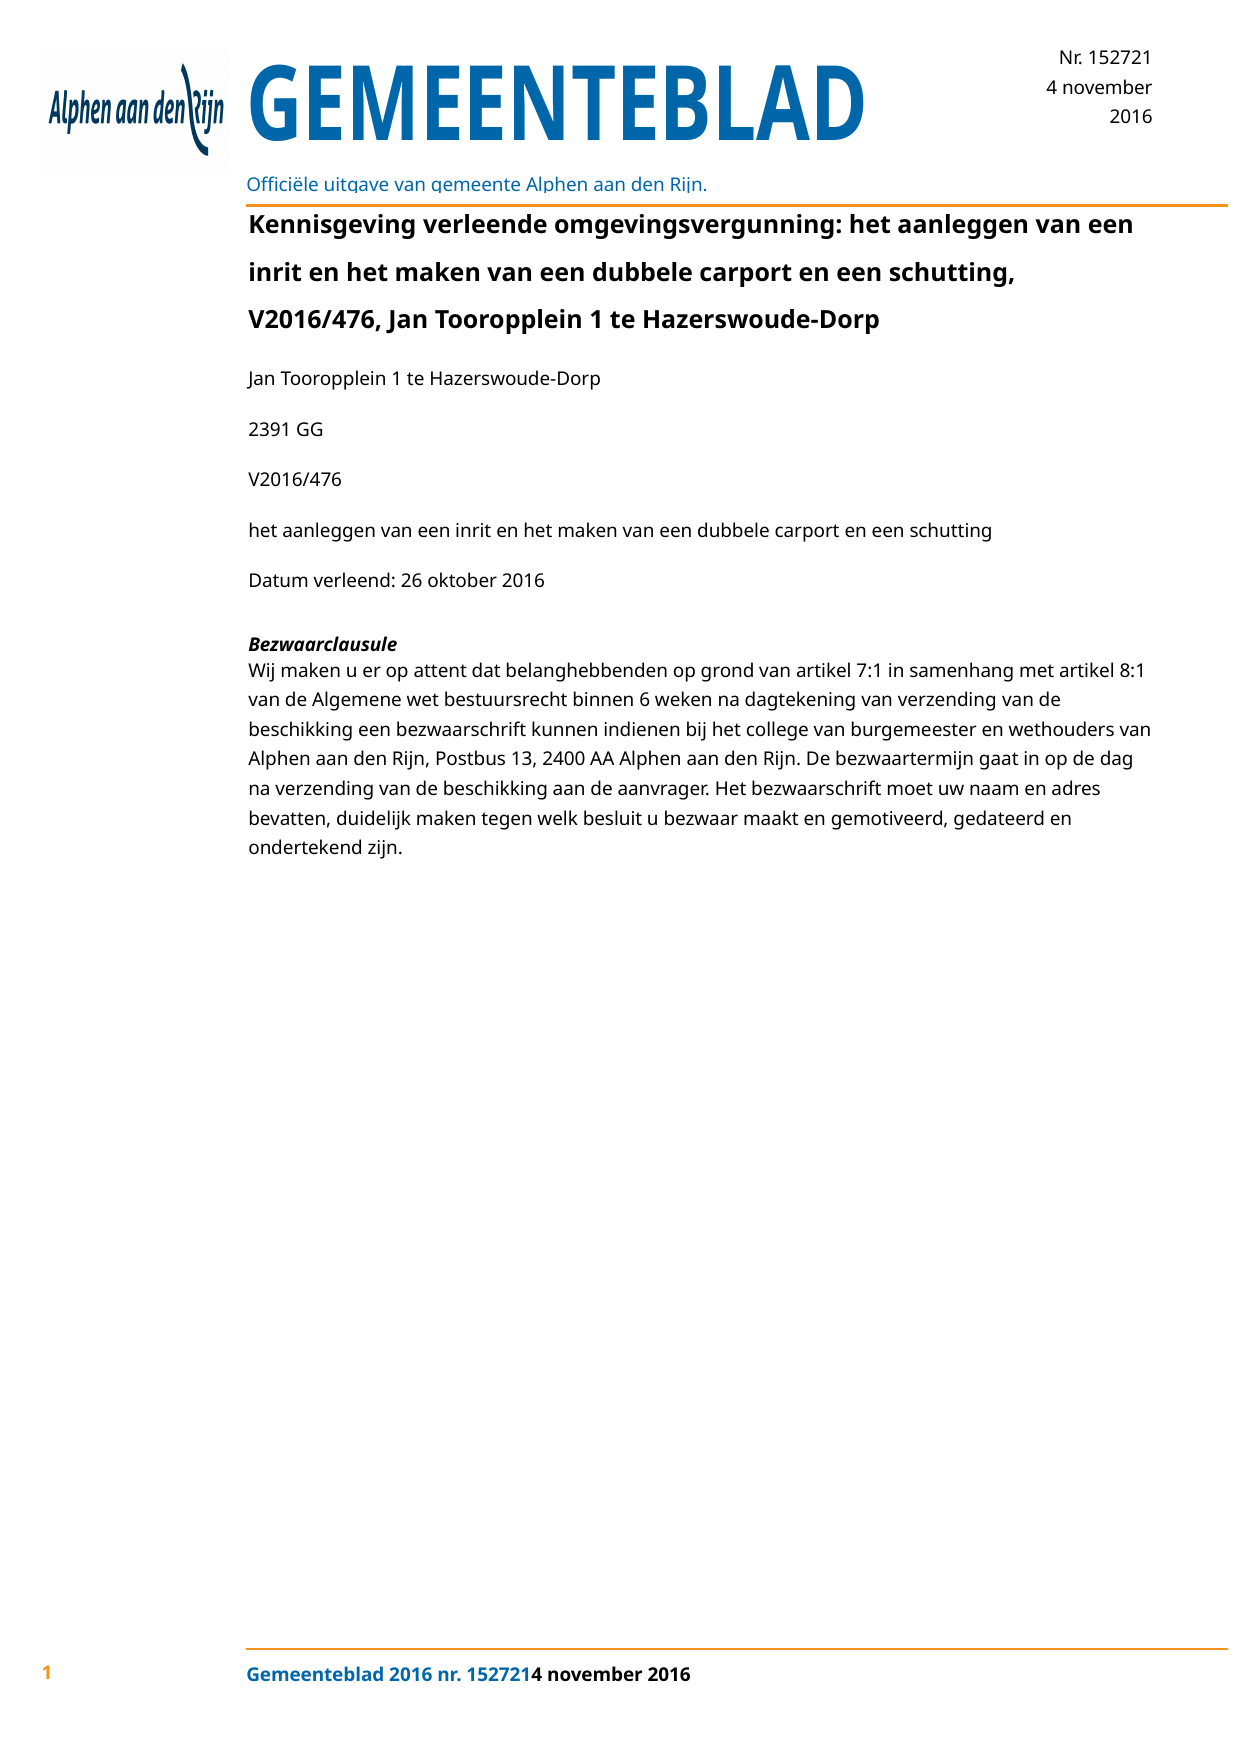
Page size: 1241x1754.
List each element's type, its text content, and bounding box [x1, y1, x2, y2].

text het aanleggen van een inrit en het maken van een dubbele carport en een schutting [248, 517, 1152, 542]
text 2391 GG [248, 416, 1152, 442]
text Wij maken u er op attent dat belanghebbenden op grond van artikel 7:1 in samenhang met artikel 8:1 van de Algemene wet bestuursrecht binnen 6 weken na dagtekening van verzending van de beschikking een bezwaarschrift kunnen indienen bij het college van burgemeester en wethouders van Alphen aan den Rijn, Postbus 13, 2400 AA Alphen aan den Rijn. De bezwaartermijn gaat in op de dag na verzending van de beschikking aan de aanvrager. Het bezwaarschrift moet uw naam en adres bevatten, duidelijk maken tegen welk besluit u bezwaar maakt en gemotiveerd, gedateerd en ondertekend zijn. [248, 657, 1152, 860]
text Jan Tooropplein 1 te Hazerswoude-Dorp [248, 366, 1152, 391]
picture [41, 47, 231, 172]
text Bezwaarclausule [248, 631, 1152, 657]
text Kennisgeving verleende omgevingsvergunning: het aanleggen van een inrit en het maken van een dubbele carport en een schutting, V2016/476, Jan Tooropplein 1 te Hazerswoude-Dorp [248, 207, 1152, 336]
text V2016/476 [248, 466, 1152, 492]
text Datum verleend: 26 oktober 2016 [248, 567, 1152, 593]
